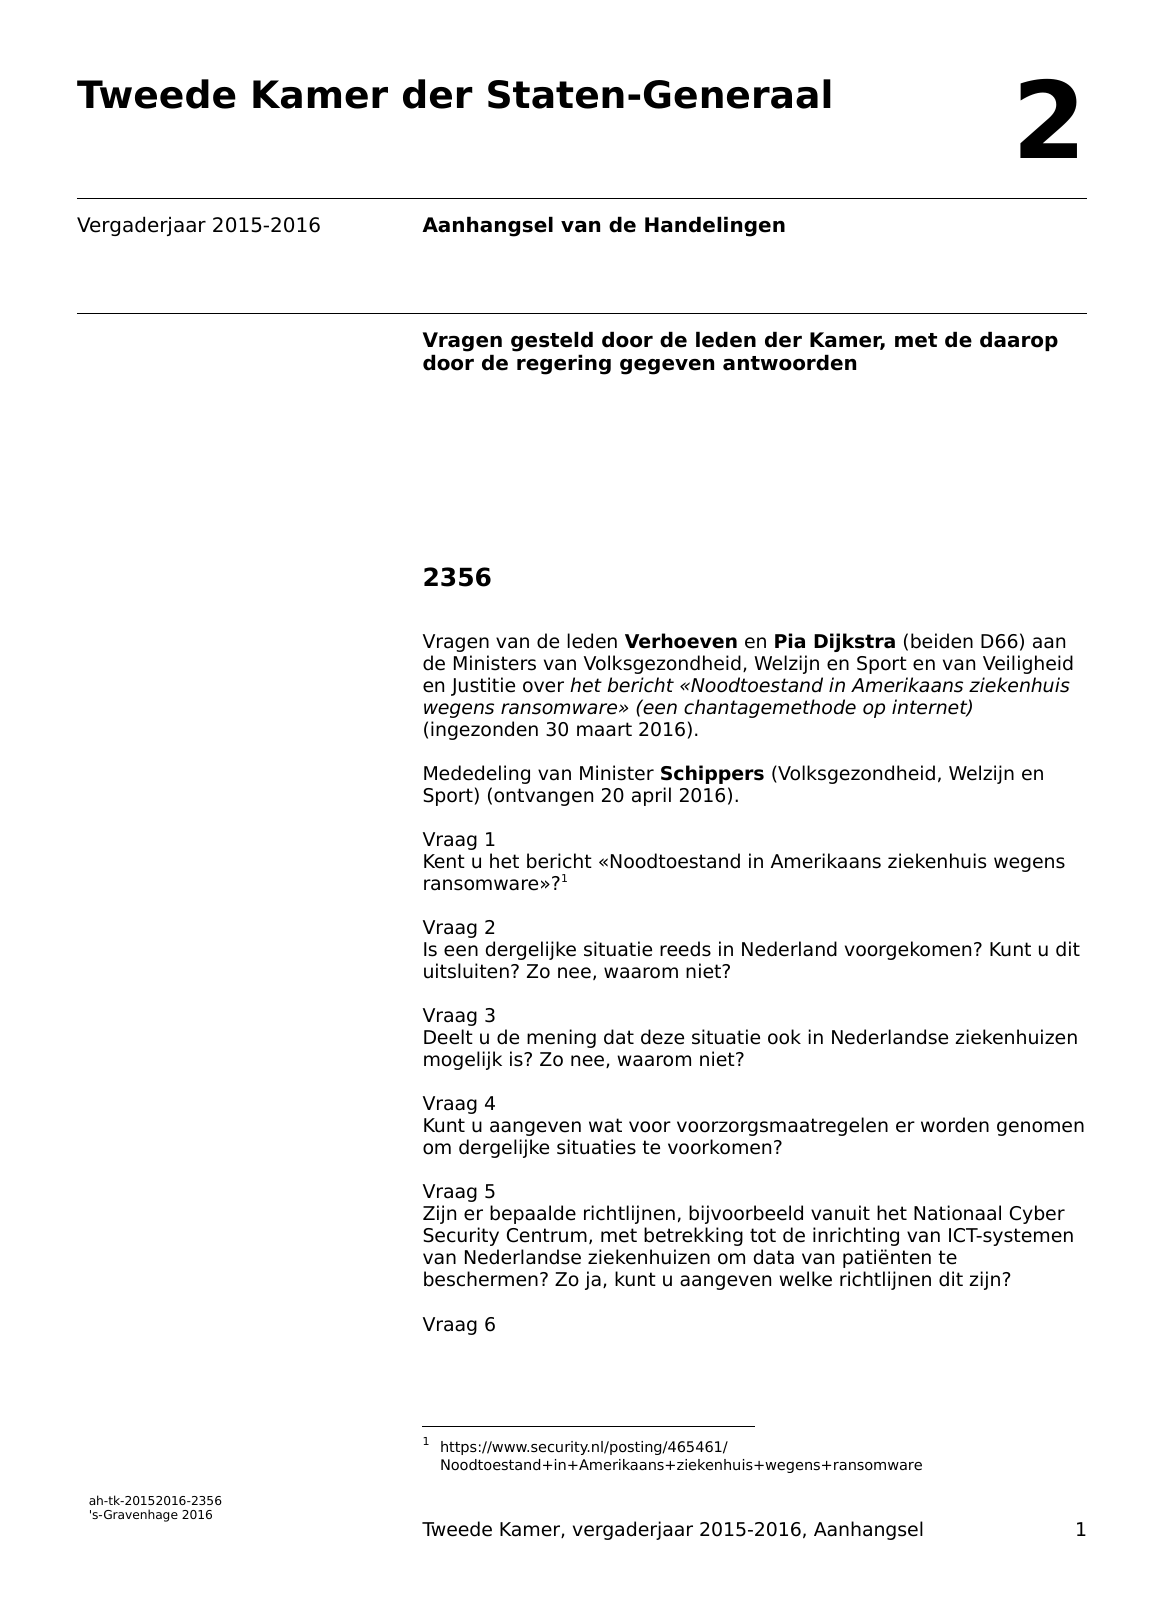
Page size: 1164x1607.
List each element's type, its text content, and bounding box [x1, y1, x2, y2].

text Kent u het bericht «Noodtoestand in Amerikaans ziekenhuis wegens ransomware»? [422, 851, 1087, 895]
table_cell Vragen gesteld door de leden der Kamer, met de daarop door de regering gegeven antwoorden [422, 314, 1087, 376]
text https://www.security.nl/posting/465461/Noodtoestand+in+Amerikaans+ziekenhuis+wegens+ransomware [422, 1435, 1087, 1474]
text Zijn er bepaalde richtlijnen, bijvoorbeeld vanuit het Nationaal Cyber Security Centrum, met betrekking tot de inrichting van ICT-systemen van Nederlandse ziekenhuizen om data van patiënten te beschermen? Zo ja, kunt u aangeven welke richtlijnen dit zijn? [422, 1203, 1087, 1291]
text Mededeling van Minister Schippers (Volksgezondheid, Welzijn en Sport) (ontvangen 20 april 2016). [422, 763, 1087, 807]
text Vraag 2 [422, 917, 1087, 939]
table_header 2 [886, 59, 1087, 198]
text Kunt u aangeven wat voor voorzorgsmaatregelen er worden genomen om dergelijke situaties te voorkomen? [422, 1115, 1087, 1159]
text Vraag 3 [422, 1005, 1087, 1027]
text 's-Gravenhage 2016 [88, 1508, 323, 1522]
text ah-tk-20152016-2356 [88, 1494, 323, 1508]
text Vraag 5 [422, 1181, 1087, 1203]
text Vraag 1 [422, 829, 1087, 851]
table_header Tweede Kamer der Staten-Generaal [77, 59, 886, 198]
text 2356 [422, 563, 1087, 592]
text Vraag 6 [422, 1313, 1087, 1335]
text Deelt u de mening dat deze situatie ook in Nederlandse ziekenhuizen mogelijk is? Zo nee, waarom niet? [422, 1027, 1087, 1071]
text Vraag 4 [422, 1093, 1087, 1115]
table_cell Vergaderjaar 2015-2016 [77, 199, 422, 313]
table_cell Aanhangsel van de Handelingen [422, 199, 1087, 313]
text Vragen van de leden Verhoeven en Pia Dijkstra (beiden D66) aan de Ministers van Volksgezondheid, Welzijn en Sport en van Veiligheid en Justitie over het bericht «Noodtoestand in Amerikaans ziekenhuis wegens ransomware» (een chantagemethode op internet) (ingezonden 30 maart 2016). [422, 631, 1087, 741]
text Is een dergelijke situatie reeds in Nederland voorgekomen? Kunt u dit uitsluiten? Zo nee, waarom niet? [422, 939, 1087, 983]
table_cell [77, 314, 422, 376]
